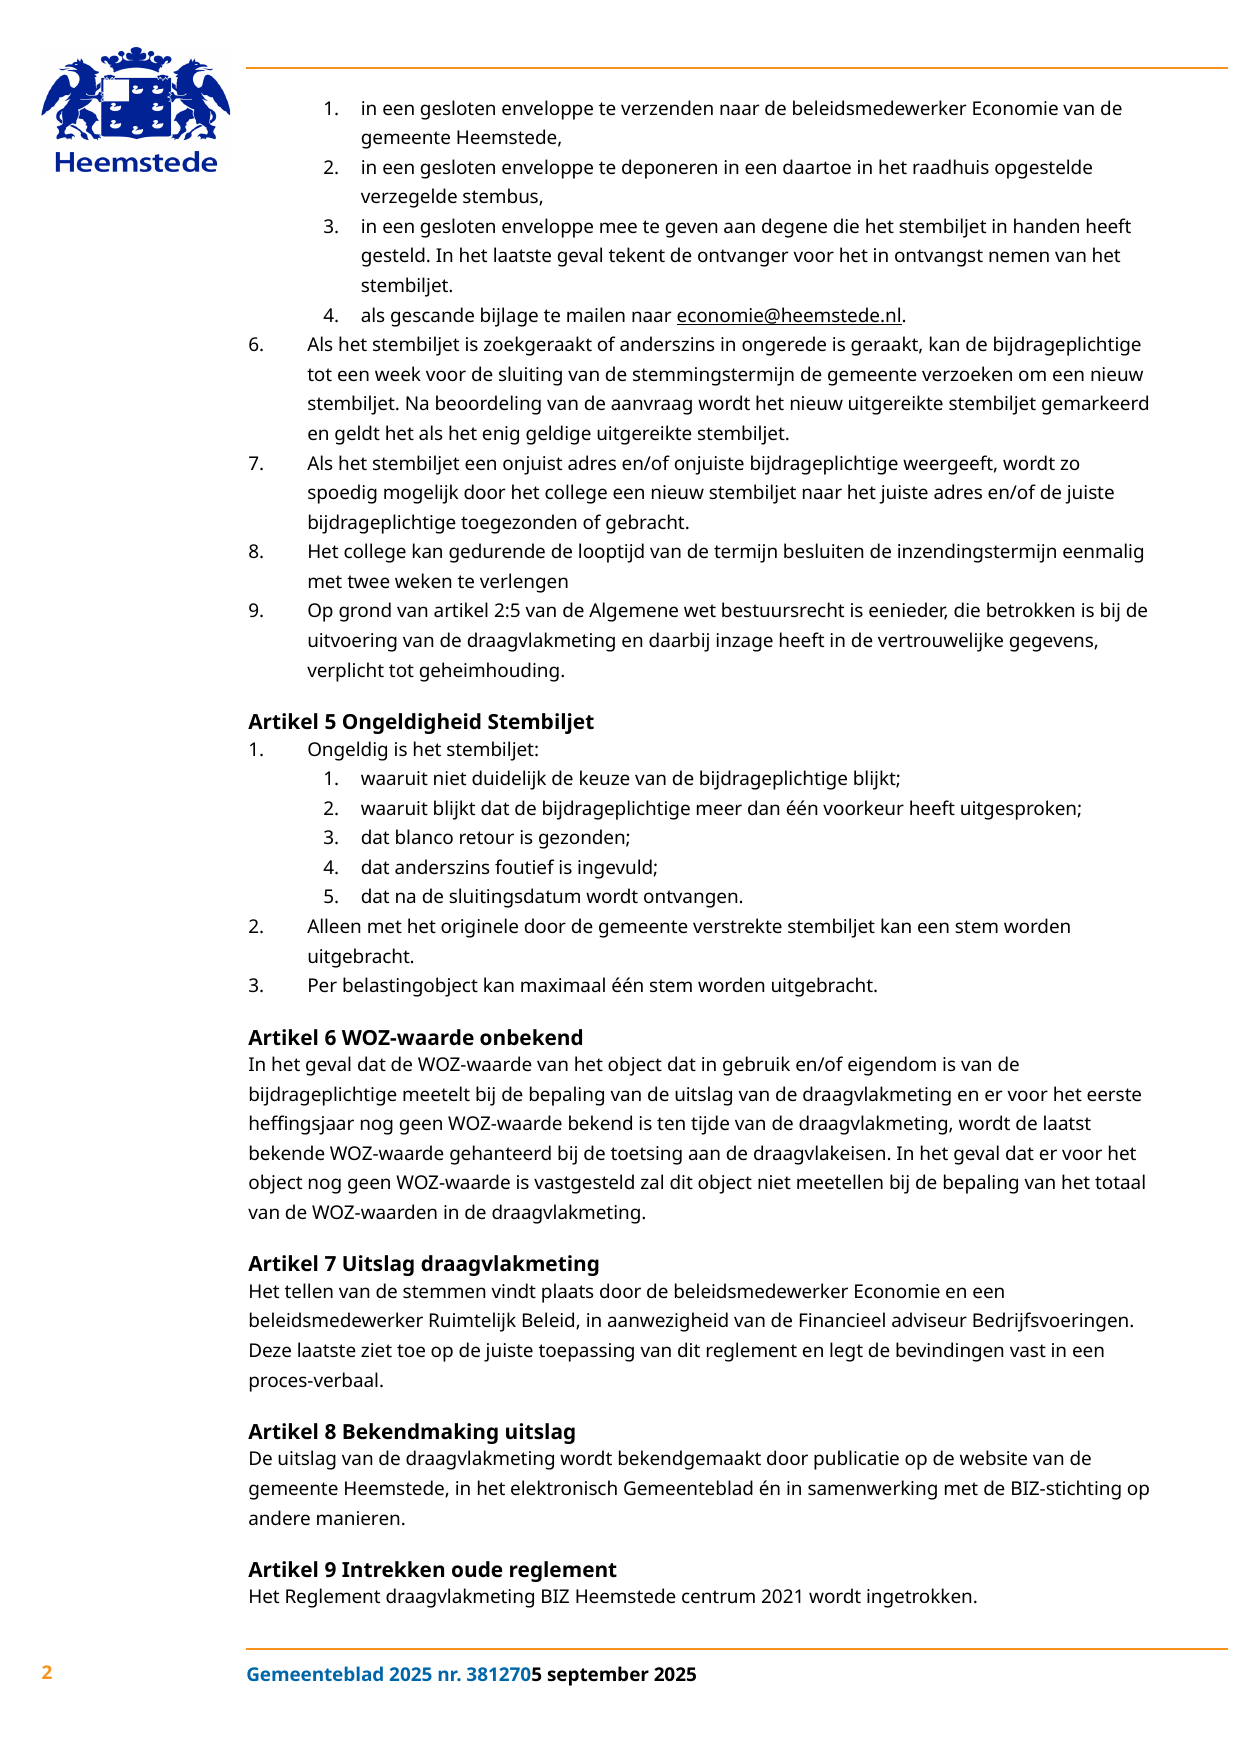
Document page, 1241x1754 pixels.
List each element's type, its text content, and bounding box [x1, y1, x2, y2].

list Ongeldig is het stembiljet: [248, 736, 1152, 761]
text De uitslag van de draagvlakmeting wordt bekendgemaakt door publicatie op de website van de gemeente Heemstede, in het elektronisch Gemeenteblad én in samenwerking met de BIZ-stichting op andere manieren. [248, 1446, 1152, 1531]
list Als het stembiljet een onjuist adres en/of onjuiste bijdrageplichtige weergeeft, wordt zo spoedig mogelijk door het college een nieuw stembiljet naar het juiste adres en/of de juiste bijdrageplichtige toegezonden of gebracht. [248, 450, 1152, 535]
picture [41, 47, 231, 172]
text Artikel 7 Uitslag draagvlakmeting [248, 1249, 1152, 1278]
text Het Reglement draagvlakmeting BIZ Heemstede centrum 2021 wordt ingetrokken. [248, 1584, 1152, 1609]
list waaruit niet duidelijk de keuze van de bijdrageplichtige blijkt; [323, 765, 1152, 791]
list Als het stembiljet is zoekgeraakt of anderszins in ongerede is geraakt, kan de bijdrageplichtige tot een week voor de sluiting van de stemmingstermijn de gemeente verzoeken om een nieuw stembiljet. Na beoordeling van de aanvraag wordt het nieuw uitgereikte stembiljet gemarkeerd en geldt het als het enig geldige uitgereikte stembiljet. [248, 331, 1152, 446]
list dat blanco retour is gezonden; [323, 824, 1152, 850]
list Alleen met het originele door de gemeente verstrekte stembiljet kan een stem worden uitgebracht. [248, 913, 1152, 968]
text Artikel 9 Intrekken oude reglement [248, 1555, 1152, 1584]
list waaruit blijkt dat de bijdrageplichtige meer dan één voorkeur heeft uitgesproken; [323, 795, 1152, 821]
text Het tellen van de stemmen vindt plaats door de beleidsmedewerker Economie en een beleidsmedewerker Ruimtelijk Beleid, in aanwezigheid van de Financieel adviseur Bedrijfsvoeringen. Deze laatste ziet toe op de juiste toepassing van dit reglement en legt de bevindingen vast in een proces-verbaal. [248, 1278, 1152, 1392]
list in een gesloten enveloppe mee te geven aan degene die het stembiljet in handen heeft gesteld. In het laatste geval tekent de ontvanger voor het in ontvangst nemen van het stembiljet. [323, 213, 1152, 298]
text Artikel 8 Bekendmaking uitslag [248, 1417, 1152, 1446]
text In het geval dat de WOZ-waarde van het object dat in gebruik en/of eigendom is van de bijdrageplichtige meetelt bij de bepaling van de uitslag van de draagvlakmeting en er voor het eerste heffingsjaar nog geen WOZ-waarde bekend is ten tijde van de draagvlakmeting, wordt de laatst bekende WOZ-waarde gehanteerd bij de toetsing aan de draagvlakeisen. In het geval dat er voor het object nog geen WOZ-waarde is vastgesteld zal dit object niet meetellen bij de bepaling van het totaal van de WOZ-waarden in de draagvlakmeting. [248, 1051, 1152, 1225]
list in een gesloten enveloppe te deponeren in een daartoe in het raadhuis opgestelde verzegelde stembus, [323, 154, 1152, 209]
list Per belastingobject kan maximaal één stem worden uitgebracht. [248, 972, 1152, 998]
list Op grond van artikel 2:5 van de Algemene wet bestuursrecht is eenieder, die betrokken is bij de uitvoering van de draagvlakmeting en daarbij inzage heeft in de vertrouwelijke gegevens, verplicht tot geheimhouding. [248, 598, 1152, 683]
text Artikel 6 WOZ-waarde onbekend [248, 1023, 1152, 1051]
list als gescande bijlage te mailen naar economie@heemstede.nl. [323, 302, 1152, 328]
list Het college kan gedurende de looptijd van de termijn besluiten de inzendingstermijn eenmalig met twee weken te verlengen [248, 538, 1152, 594]
list dat anderszins foutief is ingevuld; [323, 854, 1152, 880]
text Artikel 5 Ongeldigheid Stembiljet [248, 707, 1152, 736]
list in een gesloten enveloppe te verzenden naar de beleidsmedewerker Economie van de gemeente Heemstede, [323, 95, 1152, 150]
list dat na de sluitingsdatum wordt ontvangen. [323, 884, 1152, 909]
